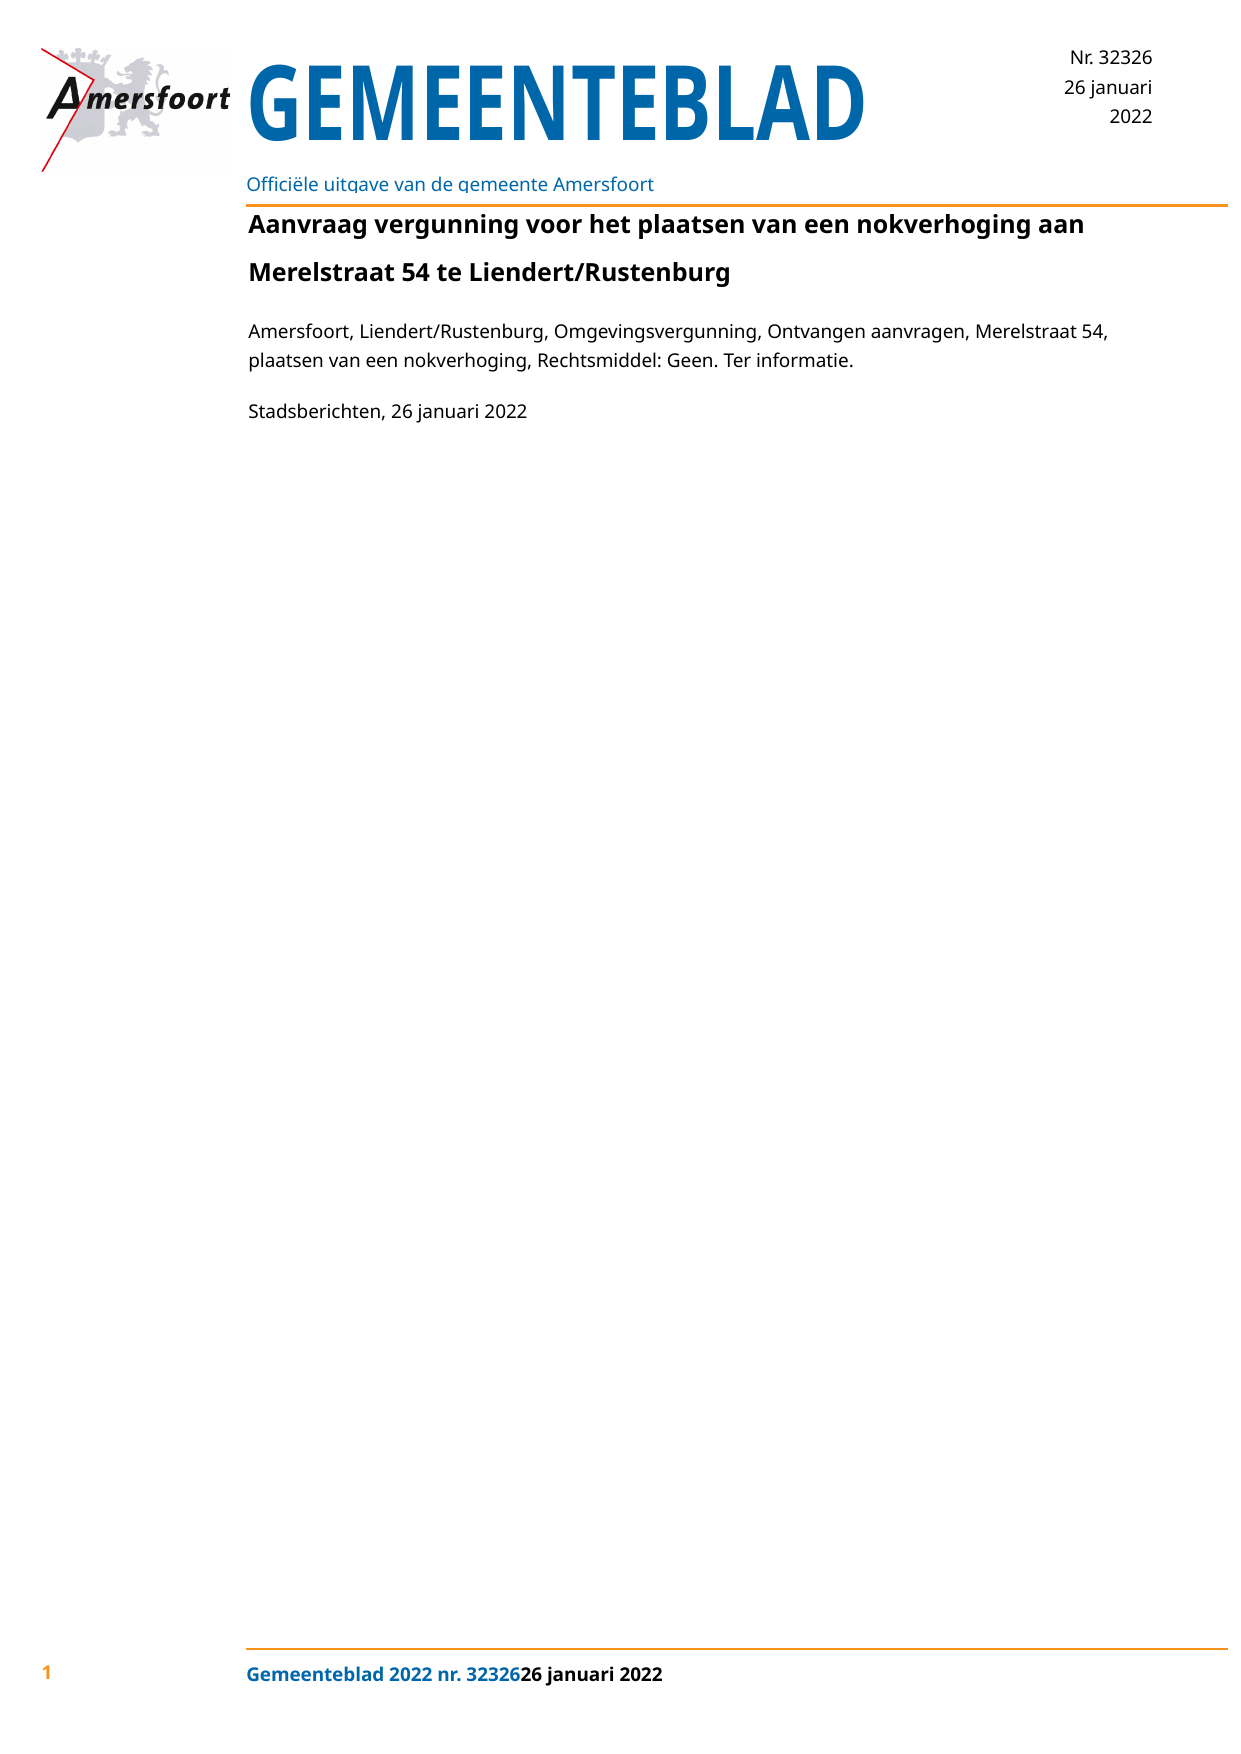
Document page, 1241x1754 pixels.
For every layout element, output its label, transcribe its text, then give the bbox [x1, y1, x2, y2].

text Aanvraag vergunning voor het plaatsen van een nokverhoging aan Merelstraat 54 te Liendert/Rustenburg [248, 207, 1152, 288]
text Stadsberichten, 26 januari 2022 [248, 398, 1152, 424]
text Amersfoort, Liendert/Rustenburg, Omgevingsvergunning, Ontvangen aanvragen, Merelstraat 54, plaatsen van een nokverhoging, Rechtsmiddel: Geen. Ter informatie. [248, 318, 1152, 373]
picture [41, 47, 231, 172]
